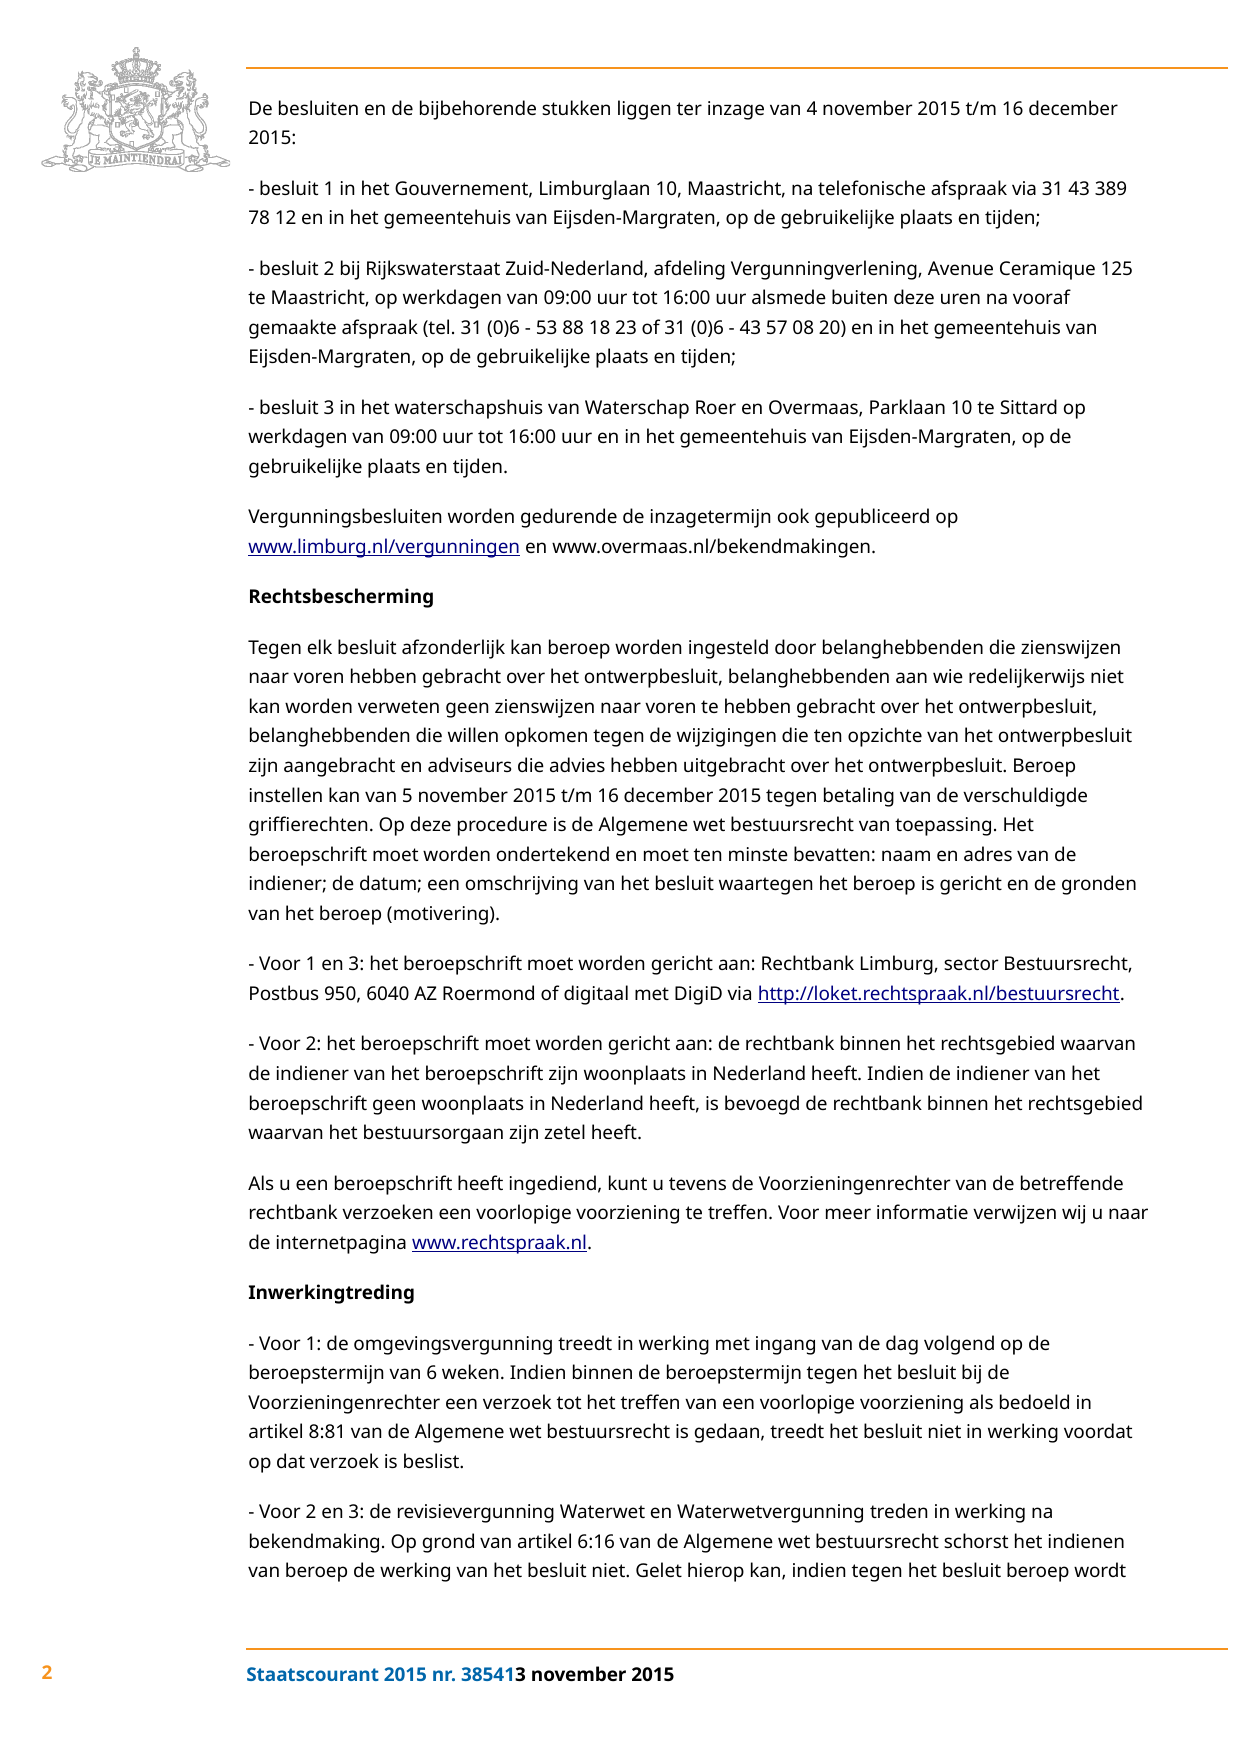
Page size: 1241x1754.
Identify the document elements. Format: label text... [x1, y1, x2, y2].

text Als u een beroepschrift heeft ingediend, kunt u tevens de Voorzieningenrechter van de betreffende rechtbank verzoeken een voorlopige voorziening te treffen. Voor meer informatie verwijzen wij u naar de internetpagina www.rechtspraak.nl. [248, 1170, 1152, 1255]
text Rechtsbescherming [248, 583, 1152, 609]
text - besluit 2 bij Rijkswaterstaat Zuid-Nederland, afdeling Vergunningverlening, Avenue Ceramique 125 te Maastricht, op werkdagen van 09:00 uur tot 16:00 uur alsmede buiten deze uren na vooraf gemaakte afspraak (tel. 31 (0)6 - 53 88 18 23 of 31 (0)6 - 43 57 08 20) en in het gemeentehuis van Eijsden-Margraten, op de gebruikelijke plaats en tijden; [248, 255, 1152, 369]
text - Voor 2: het beroepschrift moet worden gericht aan: de rechtbank binnen het rechtsgebied waarvan de indiener van het beroepschrift zijn woonplaats in Nederland heeft. Indien de indiener van het beroepschrift geen woonplaats in Nederland heeft, is bevoegd de rechtbank binnen het rechtsgebied waarvan het bestuursorgaan zijn zetel heeft. [248, 1031, 1152, 1145]
text - besluit 3 in het waterschapshuis van Waterschap Roer en Overmaas, Parklaan 10 te Sittard op werkdagen van 09:00 uur tot 16:00 uur en in het gemeentehuis van Eijsden-Margraten, op de gebruikelijke plaats en tijden. [248, 394, 1152, 479]
text Tegen elk besluit afzonderlijk kan beroep worden ingesteld door belanghebbenden die zienswijzen naar voren hebben gebracht over het ontwerpbesluit, belanghebbenden aan wie redelijkerwijs niet kan worden verweten geen zienswijzen naar voren te hebben gebracht over het ontwerpbesluit, belanghebbenden die willen opkomen tegen de wijzigingen die ten opzichte van het ontwerpbesluit zijn aangebracht en adviseurs die advies hebben uitgebracht over het ontwerpbesluit. Beroep instellen kan van 5 november 2015 t/m 16 december 2015 tegen betaling van de verschuldigde griffierechten. Op deze procedure is de Algemene wet bestuursrecht van toepassing. Het beroepschrift moet worden ondertekend en moet ten minste bevatten: naam en adres van de indiener; de datum; een omschrijving van het besluit waartegen het beroep is gericht en de gronden van het beroep (motivering). [248, 634, 1152, 926]
text - Voor 1 en 3: het beroepschrift moet worden gericht aan: Rechtbank Limburg, sector Bestuursrecht, Postbus 950, 6040 AZ Roermond of digitaal met DigiD via http://loket.rechtspraak.nl/bestuursrecht. [248, 951, 1152, 1006]
text Inwerkingtreding [248, 1279, 1152, 1305]
text De besluiten en de bijbehorende stukken liggen ter inzage van 4 november 2015 t/m 16 december 2015: [248, 95, 1152, 150]
text - Voor 2 en 3: de revisievergunning Waterwet en Waterwetvergunning treden in werking na bekendmaking. Op grond van artikel 6:16 van de Algemene wet bestuursrecht schorst het indienen van beroep de werking van het besluit niet. Gelet hierop kan, indien tegen het besluit beroep wordt [248, 1498, 1152, 1583]
picture [41, 47, 231, 172]
text - besluit 1 in het Gouvernement, Limburglaan 10, Maastricht, na telefonische afspraak via 31 43 389 78 12 en in het gemeentehuis van Eijsden-Margraten, op de gebruikelijke plaats en tijden; [248, 175, 1152, 230]
text Vergunningsbesluiten worden gedurende de inzagetermijn ook gepubliceerd op www.limburg.nl/vergunningen en www.overmaas.nl/bekendmakingen. [248, 503, 1152, 559]
text - Voor 1: de omgevingsvergunning treedt in werking met ingang van de dag volgend op de beroepstermijn van 6 weken. Indien binnen de beroepstermijn tegen het besluit bij de Voorzieningenrechter een verzoek tot het treffen van een voorlopige voorziening als bedoeld in artikel 8:81 van de Algemene wet bestuursrecht is gedaan, treedt het besluit niet in werking voordat op dat verzoek is beslist. [248, 1330, 1152, 1474]
